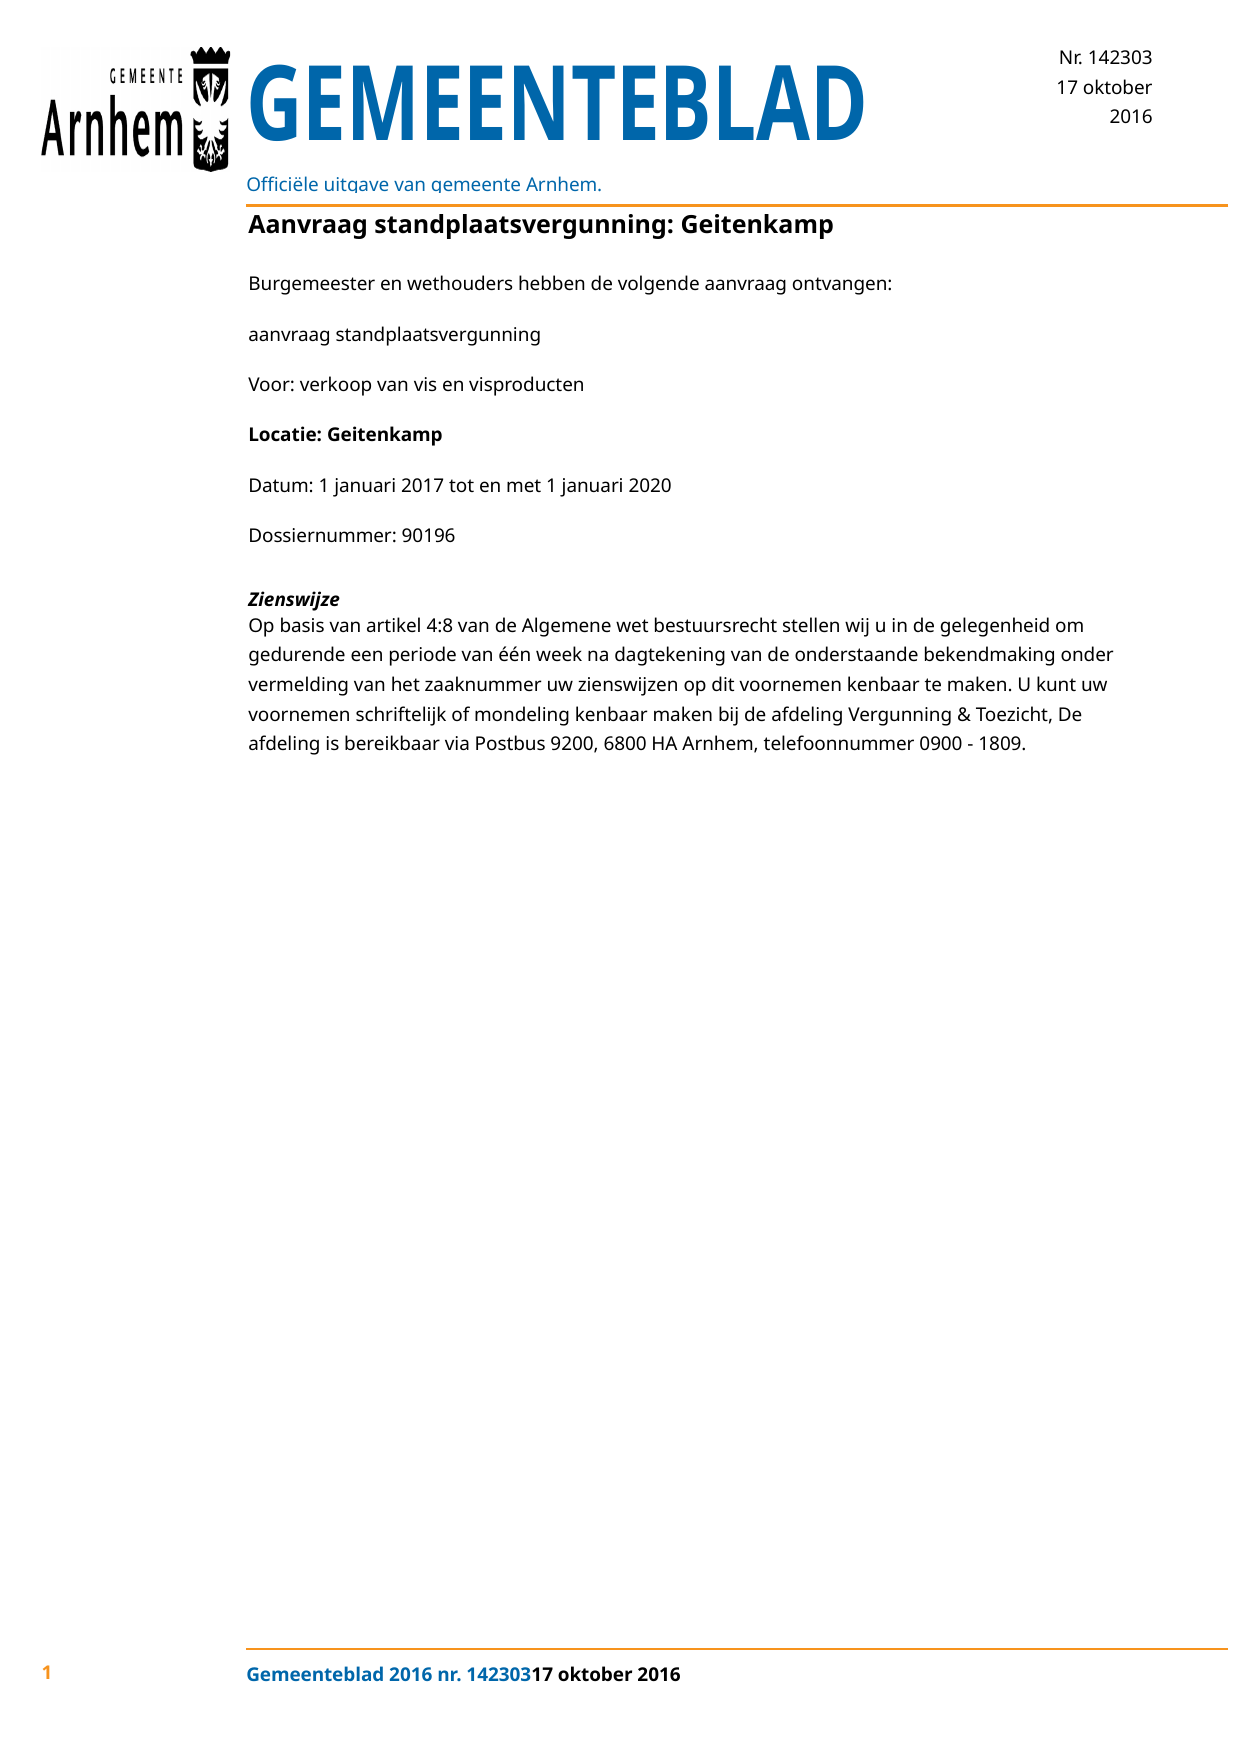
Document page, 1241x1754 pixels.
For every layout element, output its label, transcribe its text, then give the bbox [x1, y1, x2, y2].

text Locatie: Geitenkamp [248, 422, 1152, 447]
picture [41, 47, 231, 172]
text Voor: verkoop van vis en visproducten [248, 371, 1152, 397]
text aanvraag standplaatsvergunning [248, 321, 1152, 346]
text Dossiernummer: 90196 [248, 522, 1152, 548]
text Zienswijze [248, 586, 1152, 612]
text Aanvraag standplaatsvergunning: Geitenkamp [248, 207, 1152, 241]
text Datum: 1 januari 2017 tot en met 1 januari 2020 [248, 472, 1152, 498]
text Burgemeester en wethouders hebben de volgende aanvraag ontvangen: [248, 270, 1152, 296]
text Op basis van artikel 4:8 van de Algemene wet bestuursrecht stellen wij u in de gelegenheid om gedurende een periode van één week na dagtekening van de onderstaande bekendmaking onder vermelding van het zaaknummer uw zienswijzen op dit voornemen kenbaar te maken. U kunt uw voornemen schriftelijk of mondeling kenbaar maken bij de afdeling Vergunning & Toezicht, De afdeling is bereikbaar via Postbus 9200, 6800 HA Arnhem, telefoonnummer 0900 - 1809. [248, 612, 1152, 756]
